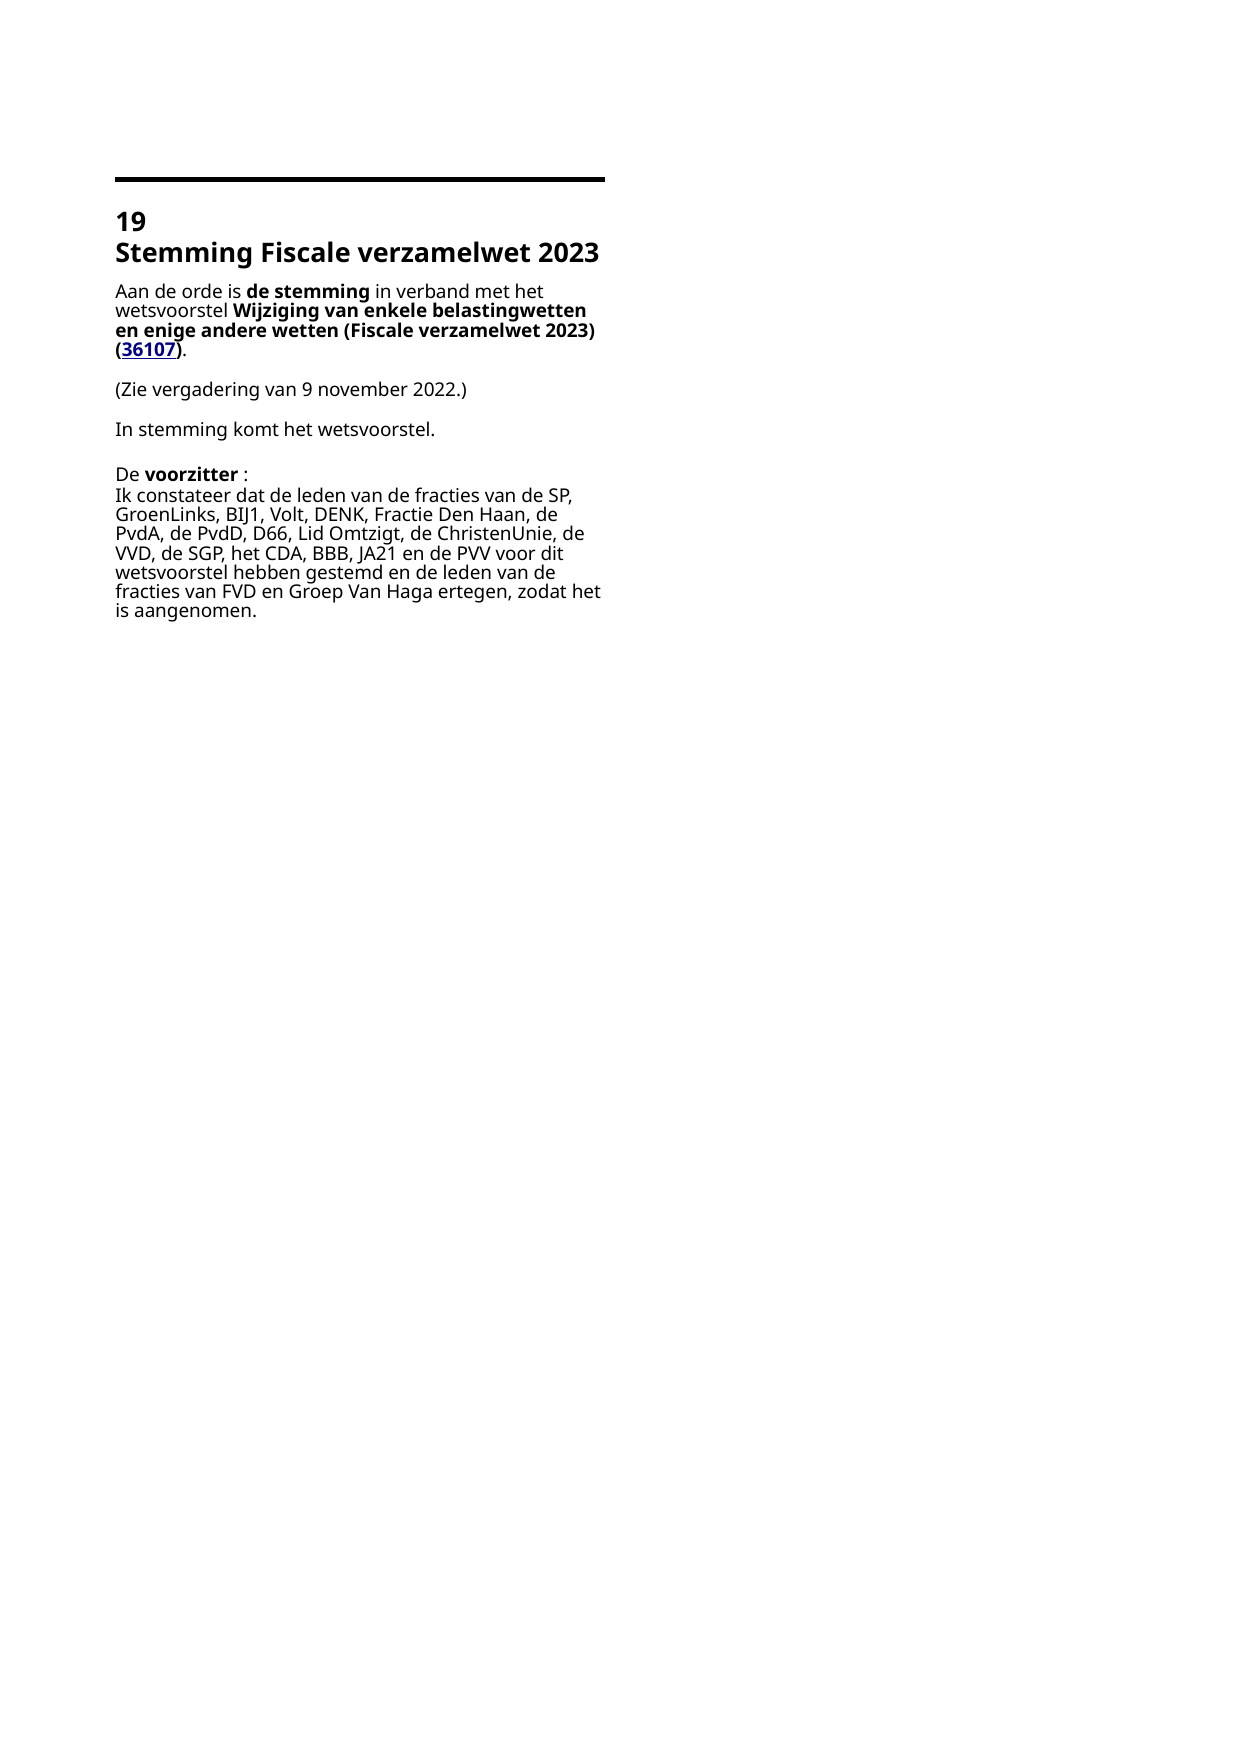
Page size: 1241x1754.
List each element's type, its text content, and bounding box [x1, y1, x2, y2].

text (Zie vergadering van 9 november 2022.) [115, 381, 605, 400]
text Ik constateer dat de leden van de fracties van de SP, GroenLinks, BIJ1, Volt, DENK, Fractie Den Haan, de PvdA, de PvdD, D66, Lid Omtzigt, de ChristenUnie, de VVD, de SGP, het CDA, BBB, JA21 en de PVV voor dit wetsvoorstel hebben gestemd en de leden van de fracties van FVD en Groep Van Haga ertegen, zodat het is aangenomen. [115, 487, 605, 622]
text In stemming komt het wetsvoorstel. [115, 421, 605, 440]
text Stemming Fiscale verzamelwet 2023 [115, 239, 605, 283]
text 19 [115, 203, 605, 239]
text De voorzitter : [115, 461, 605, 487]
text Aan de orde is de stemming in verband met het wetsvoorstel Wijziging van enkele belastingwetten en enige andere wetten (Fiscale verzamelwet 2023) (36107). [115, 283, 605, 360]
